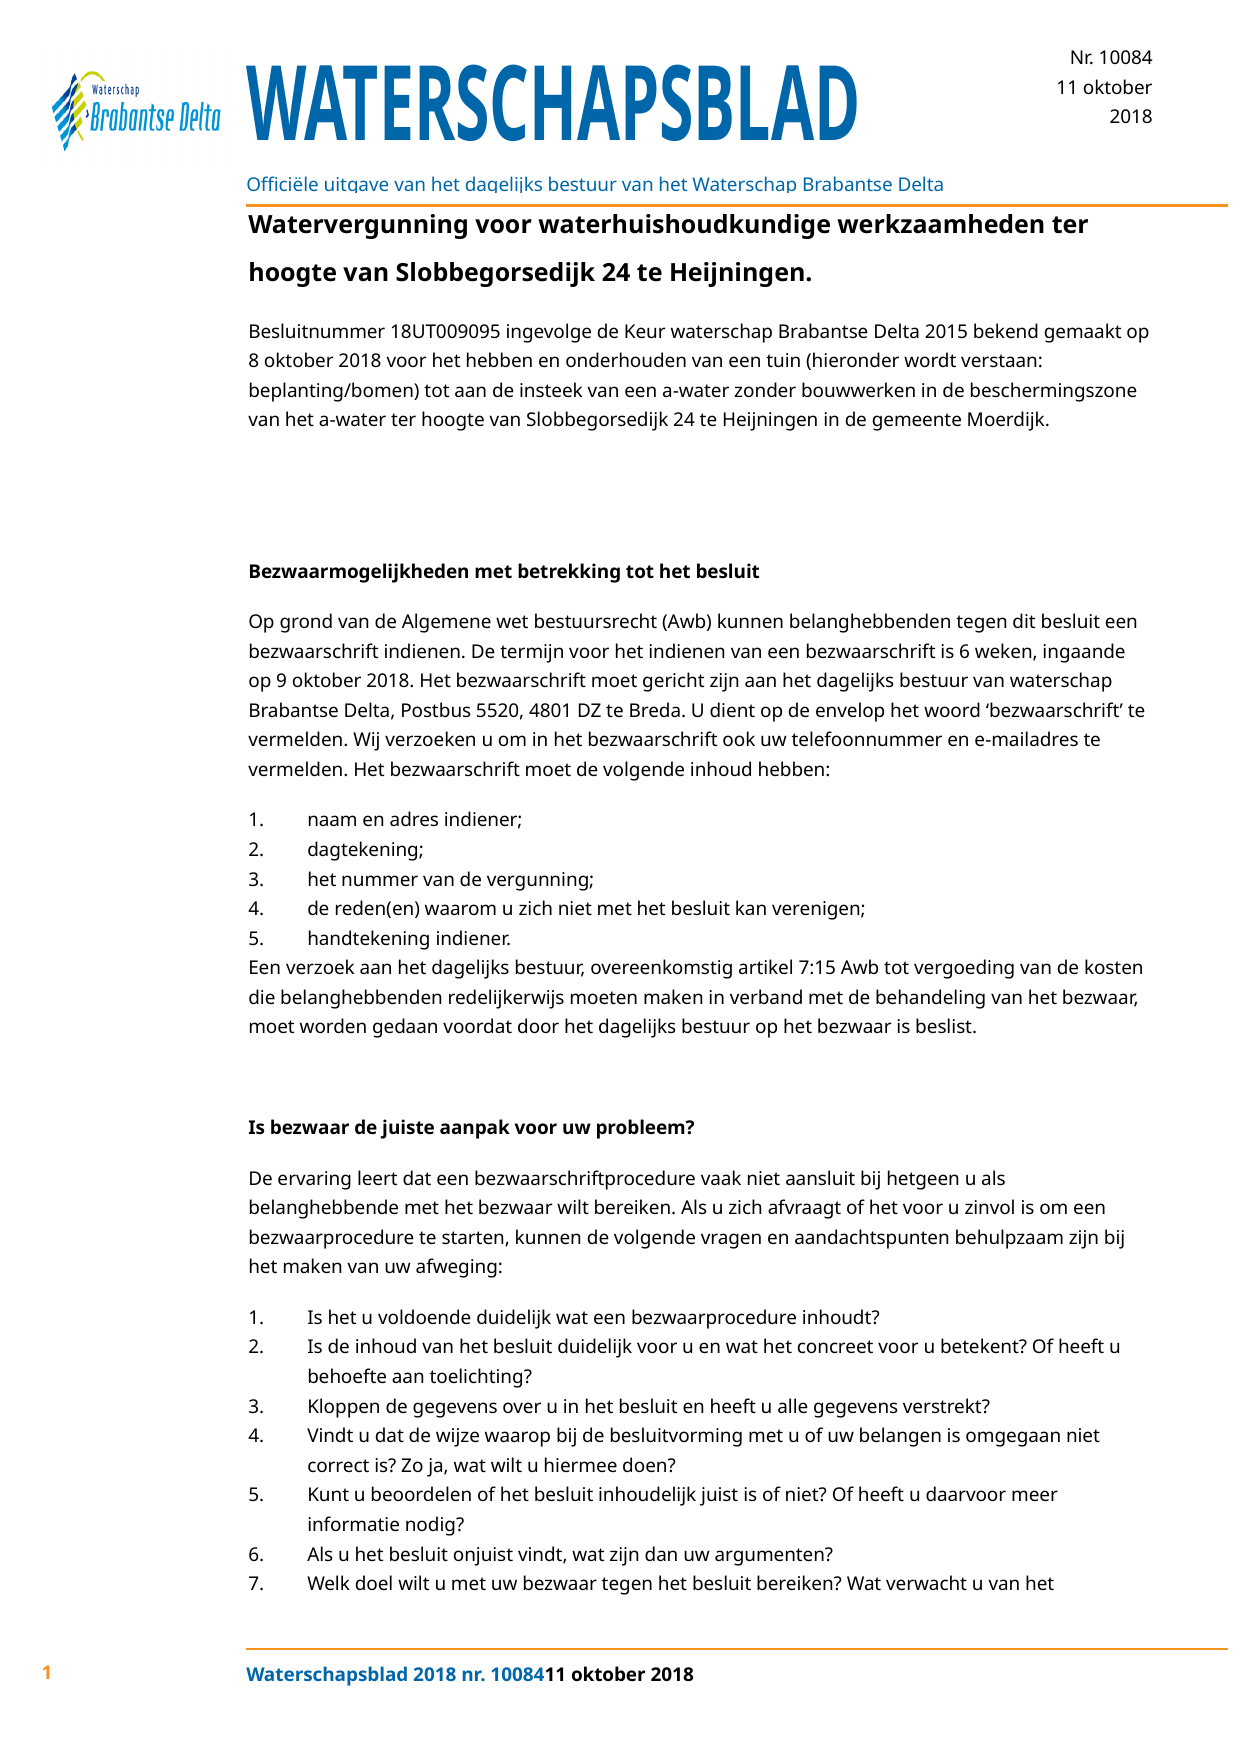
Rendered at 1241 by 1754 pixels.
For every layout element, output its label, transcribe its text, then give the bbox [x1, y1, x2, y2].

text Besluitnummer 18UT009095 ingevolge de Keur waterschap Brabantse Delta 2015 bekend gemaakt op 8 oktober 2018 voor het hebben en onderhouden van een tuin (hieronder wordt verstaan: beplanting/bomen) tot aan de insteek van een a-water zonder bouwwerken in de beschermingszone van het a-water ter hoogte van Slobbegorsedijk 24 te Heijningen in de gemeente Moerdijk. [248, 318, 1152, 432]
list Vindt u dat de wijze waarop bij de besluitvorming met u of uw belangen is omgegaan niet correct is? Zo ja, wat wilt u hiermee doen? [248, 1422, 1152, 1478]
text Een verzoek aan het dagelijks bestuur, overeenkomstig artikel 7:15 Awb tot vergoeding van de kosten die belanghebbenden redelijkerwijs moeten maken in verband met de behandeling van het bezwaar, moet worden gedaan voordat door het dagelijks bestuur op het bezwaar is beslist. [248, 954, 1152, 1039]
list Welk doel wilt u met uw bezwaar tegen het besluit bereiken? Wat verwacht u van het [248, 1570, 1152, 1596]
text Op grond van de Algemene wet bestuursrecht (Awb) kunnen belanghebbenden tegen dit besluit een bezwaarschrift indienen. De termijn voor het indienen van een bezwaarschrift is 6 weken, ingaande op 9 oktober 2018. Het bezwaarschrift moet gericht zijn aan het dagelijks bestuur van waterschap Brabantse Delta, Postbus 5520, 4801 DZ te Breda. U dient op de envelop het woord ‘bezwaarschrift’ te vermelden. Wij verzoeken u om in het bezwaarschrift ook uw telefoonnummer en e‑mailadres te vermelden. Het bezwaarschrift moet de volgende inhoud hebben: [248, 608, 1152, 782]
text Bezwaarmogelijkheden met betrekking tot het besluit [248, 558, 1152, 584]
list Is het u voldoende duidelijk wat een bezwaarprocedure inhoudt? [248, 1304, 1152, 1330]
text De ervaring leert dat een bezwaarschriftprocedure vaak niet aansluit bij hetgeen u als belanghebbende met het bezwaar wilt bereiken. Als u zich afvraagt of het voor u zinvol is om een bezwaarprocedure te starten, kunnen de volgende vragen en aandachtspunten behulpzaam zijn bij het maken van uw afweging: [248, 1165, 1152, 1279]
list handtekening indiener. [248, 925, 1152, 951]
list Is de inhoud van het besluit duidelijk voor u en wat het concreet voor u betekent? Of heeft u behoefte aan toelichting? [248, 1334, 1152, 1389]
list de reden(en) waarom u zich niet met het besluit kan verenigen; [248, 895, 1152, 921]
text Watervergunning voor waterhuishoudkundige werkzaamheden ter hoogte van Slobbegorsedijk 24 te Heijningen. [248, 207, 1152, 288]
list Kunt u beoordelen of het besluit inhoudelijk juist is of niet? Of heeft u daarvoor meer informatie nodig? [248, 1482, 1152, 1537]
list dagtekening; [248, 836, 1152, 862]
list Als u het besluit onjuist vindt, wat zijn dan uw argumenten? [248, 1541, 1152, 1567]
text Is bezwaar de juiste aanpak voor uw probleem? [248, 1114, 1152, 1140]
list naam en adres indiener; [248, 807, 1152, 832]
list het nummer van de vergunning; [248, 866, 1152, 892]
picture [41, 47, 231, 172]
list Kloppen de gegevens over u in het besluit en heeft u alle gegevens verstrekt? [248, 1393, 1152, 1419]
